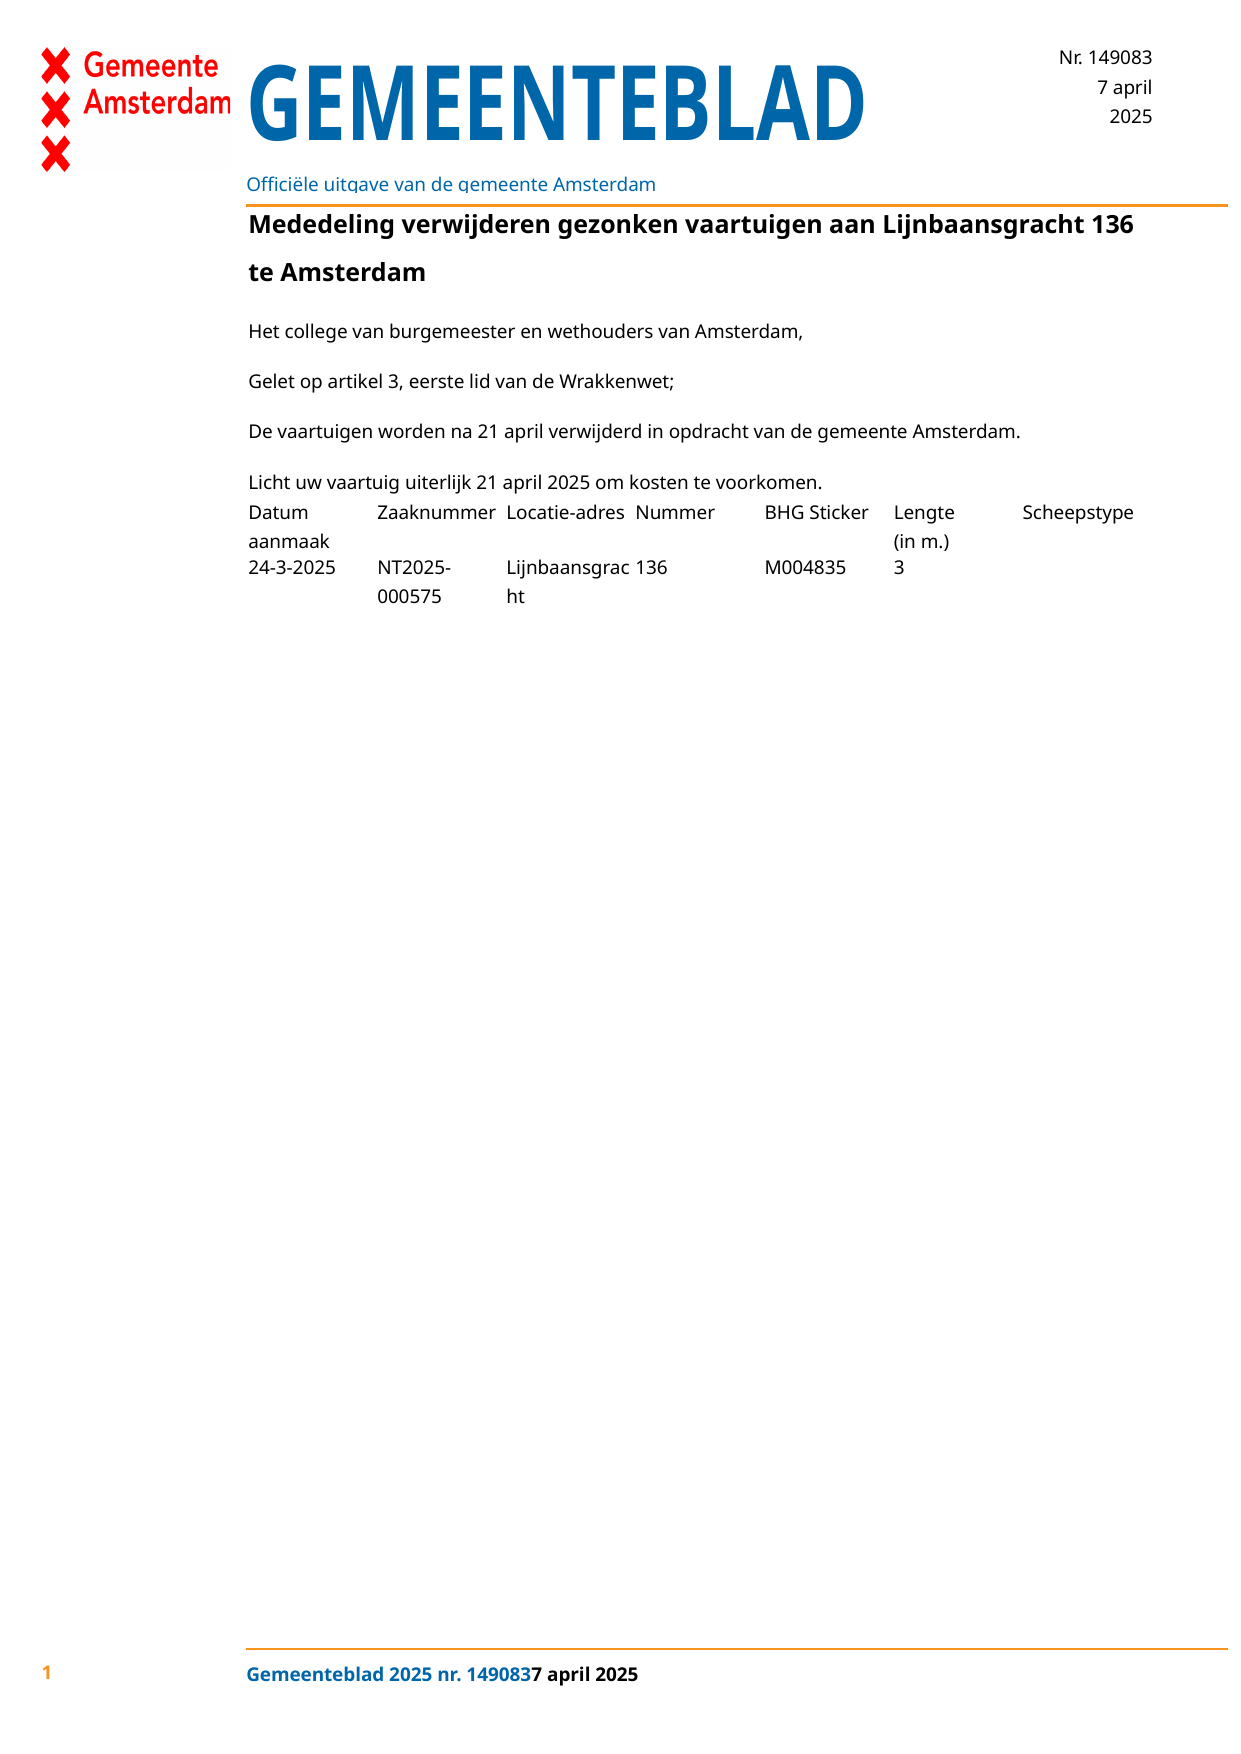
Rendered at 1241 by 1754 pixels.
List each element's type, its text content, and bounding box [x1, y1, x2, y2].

table_cell 3 [894, 554, 1022, 609]
picture [41, 47, 231, 172]
table_header Lengte (in m.) [894, 499, 1022, 554]
table_header Datum aanmaak [248, 499, 377, 554]
text Mededeling verwijderen gezonken vaartuigen aan Lijnbaansgracht 136 te Amsterdam [248, 207, 1152, 288]
table_header BHG Sticker [764, 499, 893, 554]
table_cell 136 [635, 554, 764, 609]
table_cell NT2025-000575 [377, 554, 506, 609]
table_header Scheepstype [1023, 499, 1152, 554]
text Licht uw vaartuig uiterlijk 21 april 2025 om kosten te voorkomen. [248, 469, 1152, 495]
text De vaartuigen worden na 21 april verwijderd in opdracht van de gemeente Amsterdam. [248, 419, 1152, 444]
table_header Locatie-adres [506, 499, 635, 554]
table_cell [1023, 554, 1152, 609]
table_header Zaaknummer [377, 499, 506, 554]
table_cell Lijnbaansgracht [506, 554, 635, 609]
table_cell M004835 [764, 554, 893, 609]
text Het college van burgemeester en wethouders van Amsterdam, [248, 318, 1152, 344]
table_cell 24-3-2025 [248, 554, 377, 609]
table_header Nummer [635, 499, 764, 554]
text Gelet op artikel 3, eerste lid van de Wrakkenwet; [248, 368, 1152, 394]
